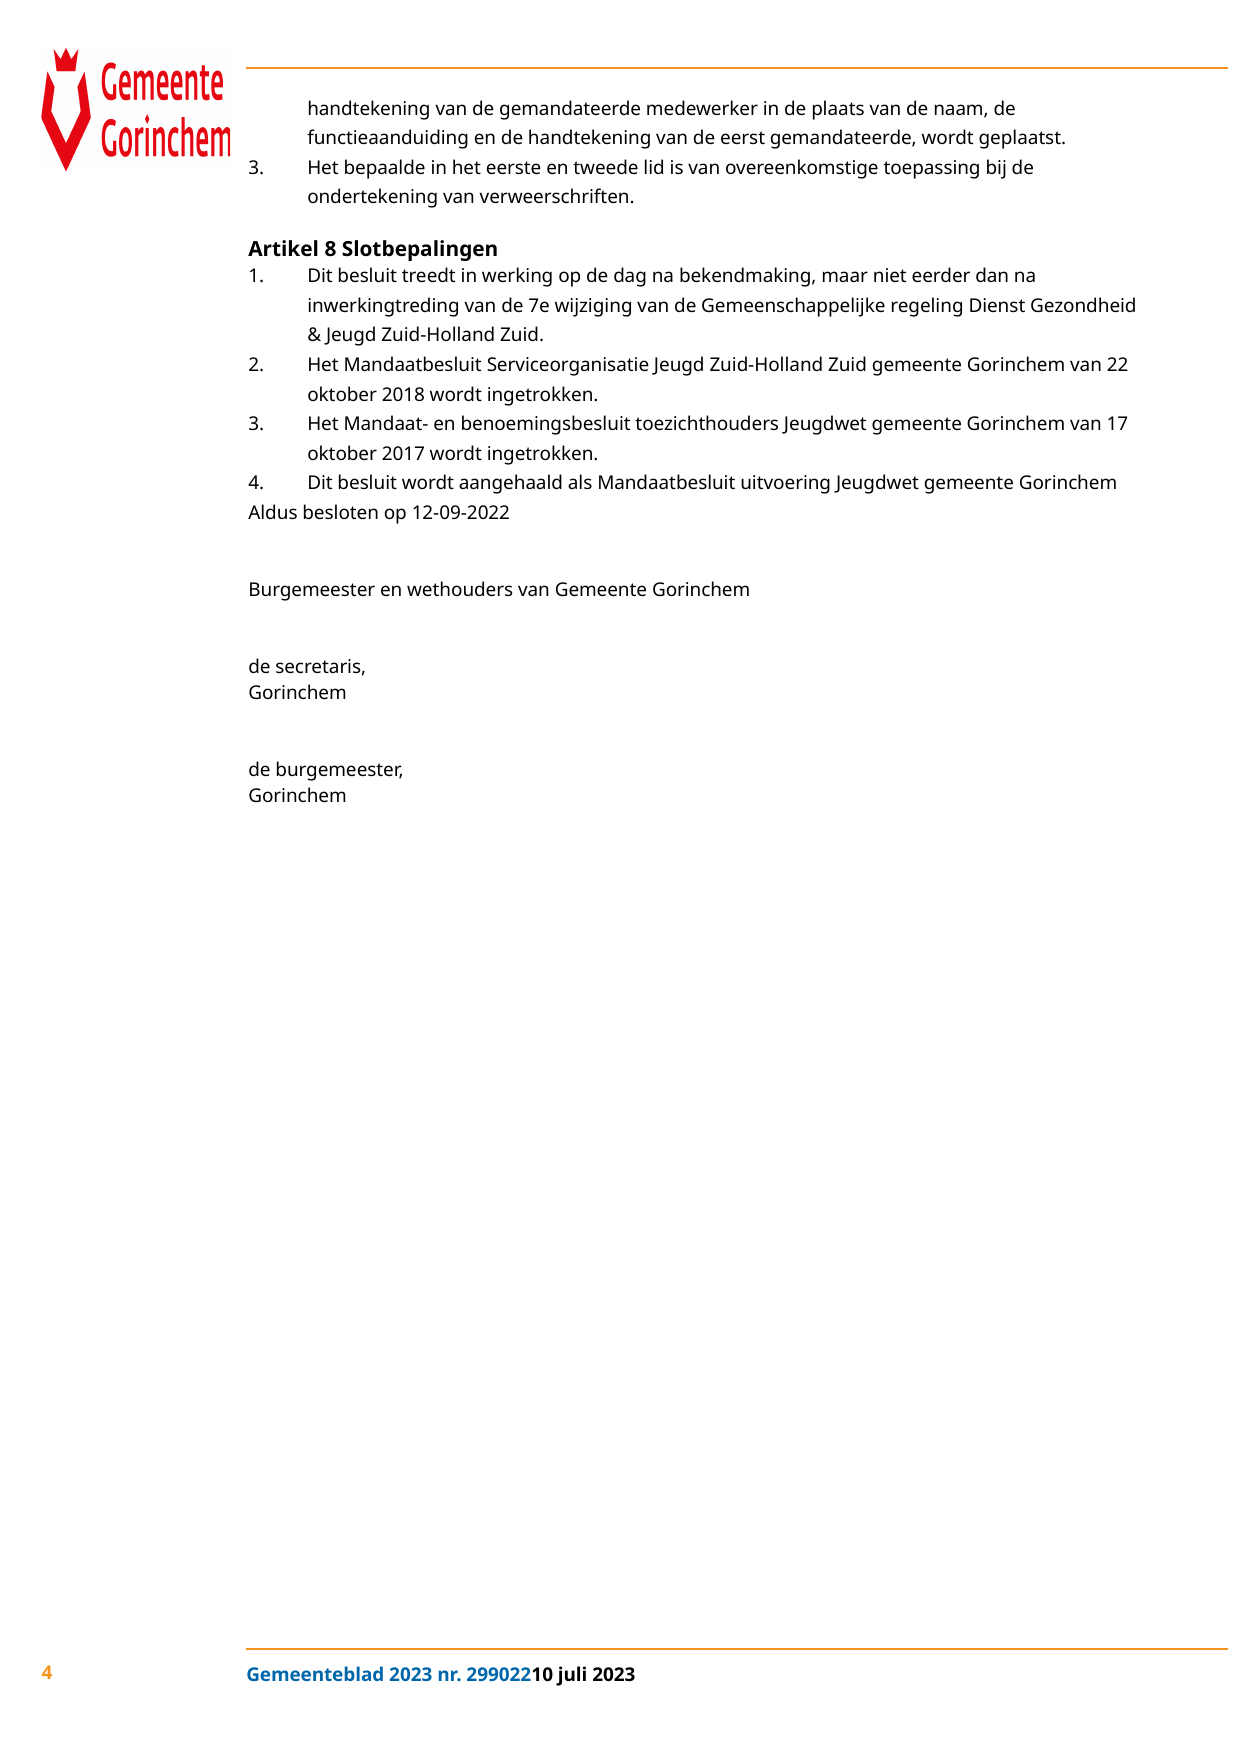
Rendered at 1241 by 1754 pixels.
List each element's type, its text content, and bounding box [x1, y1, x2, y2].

text de burgemeester, [248, 756, 1152, 782]
list Dit besluit wordt aangehaald als Mandaatbesluit uitvoering Jeugdwet gemeente Gorinchem [248, 469, 1152, 495]
list Het bepaalde in het eerste en tweede lid is van overeenkomstige toepassing bij de ondertekening van verweerschriften. [248, 154, 1152, 209]
list Het Mandaatbesluit Serviceorganisatie Jeugd Zuid-Holland Zuid gemeente Gorinchem van 22 oktober 2018 wordt ingetrokken. [248, 351, 1152, 406]
text Gorinchem [248, 782, 1152, 808]
text Artikel 8 Slotbepalingen [248, 234, 1152, 262]
list handtekening van de gemandateerde medewerker in de plaats van de naam, de functieaanduiding en de handtekening van de eerst gemandateerde, wordt geplaatst. [248, 95, 1152, 150]
text de secretaris, [248, 653, 1152, 679]
list Het Mandaat- en benoemingsbesluit toezichthouders Jeugdwet gemeente Gorinchem van 17 oktober 2017 wordt ingetrokken. [248, 410, 1152, 466]
list Dit besluit treedt in werking op de dag na bekendmaking, maar niet eerder dan na inwerkingtreding van de 7e wijziging van de Gemeenschappelijke regeling Dienst Gezondheid & Jeugd Zuid-Holland Zuid. [248, 262, 1152, 347]
text Aldus besloten op 12-09-2022 [248, 499, 1152, 525]
text Burgemeester en wethouders van Gemeente Gorinchem [248, 576, 1152, 602]
picture [41, 47, 231, 172]
text Gorinchem [248, 679, 1152, 705]
